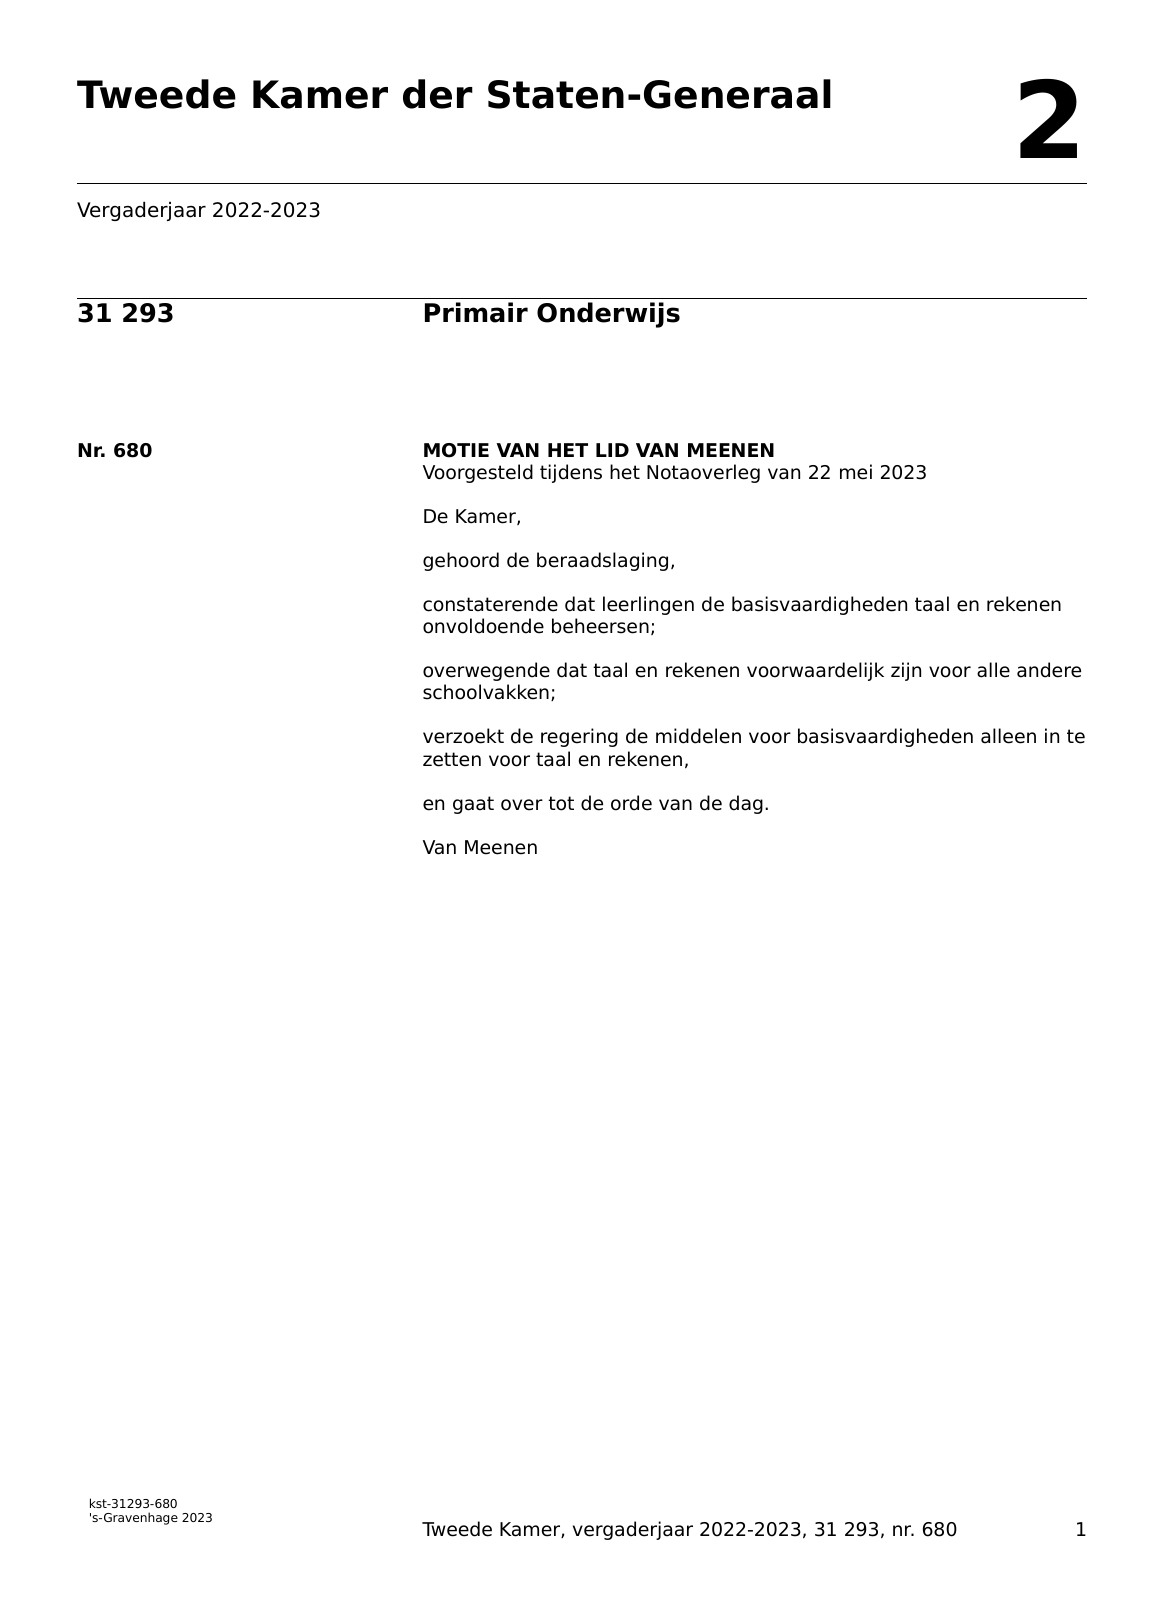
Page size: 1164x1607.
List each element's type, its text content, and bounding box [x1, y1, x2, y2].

text Voorgesteld tijdens het Notaoverleg van 22 mei 2023 [422, 462, 1087, 484]
table_header Tweede Kamer der Staten-Generaal [77, 59, 886, 183]
subtitle Nr. 680 MOTIE VAN HET LID VAN MEENEN [77, 440, 1087, 462]
text gehoord de beraadslaging, [422, 550, 1087, 572]
text kst-31293-680 [88, 1497, 323, 1511]
text overwegende dat taal en rekenen voorwaardelijk zijn voor alle andere schoolvakken; [422, 660, 1087, 704]
subtitle 31 293 Primair Onderwijs [77, 299, 1087, 329]
table_cell Vergaderjaar 2022-2023 [77, 184, 1087, 298]
text verzoekt de regering de middelen voor basisvaardigheden alleen in te zetten voor taal en rekenen, [422, 726, 1087, 770]
text De Kamer, [422, 506, 1087, 528]
text 's-Gravenhage 2023 [88, 1511, 323, 1525]
table_header 2 [886, 59, 1087, 183]
text Van Meenen [422, 837, 1087, 859]
text en gaat over tot de orde van de dag. [422, 793, 1087, 814]
text constaterende dat leerlingen de basisvaardigheden taal en rekenen onvoldoende beheersen; [422, 594, 1087, 638]
